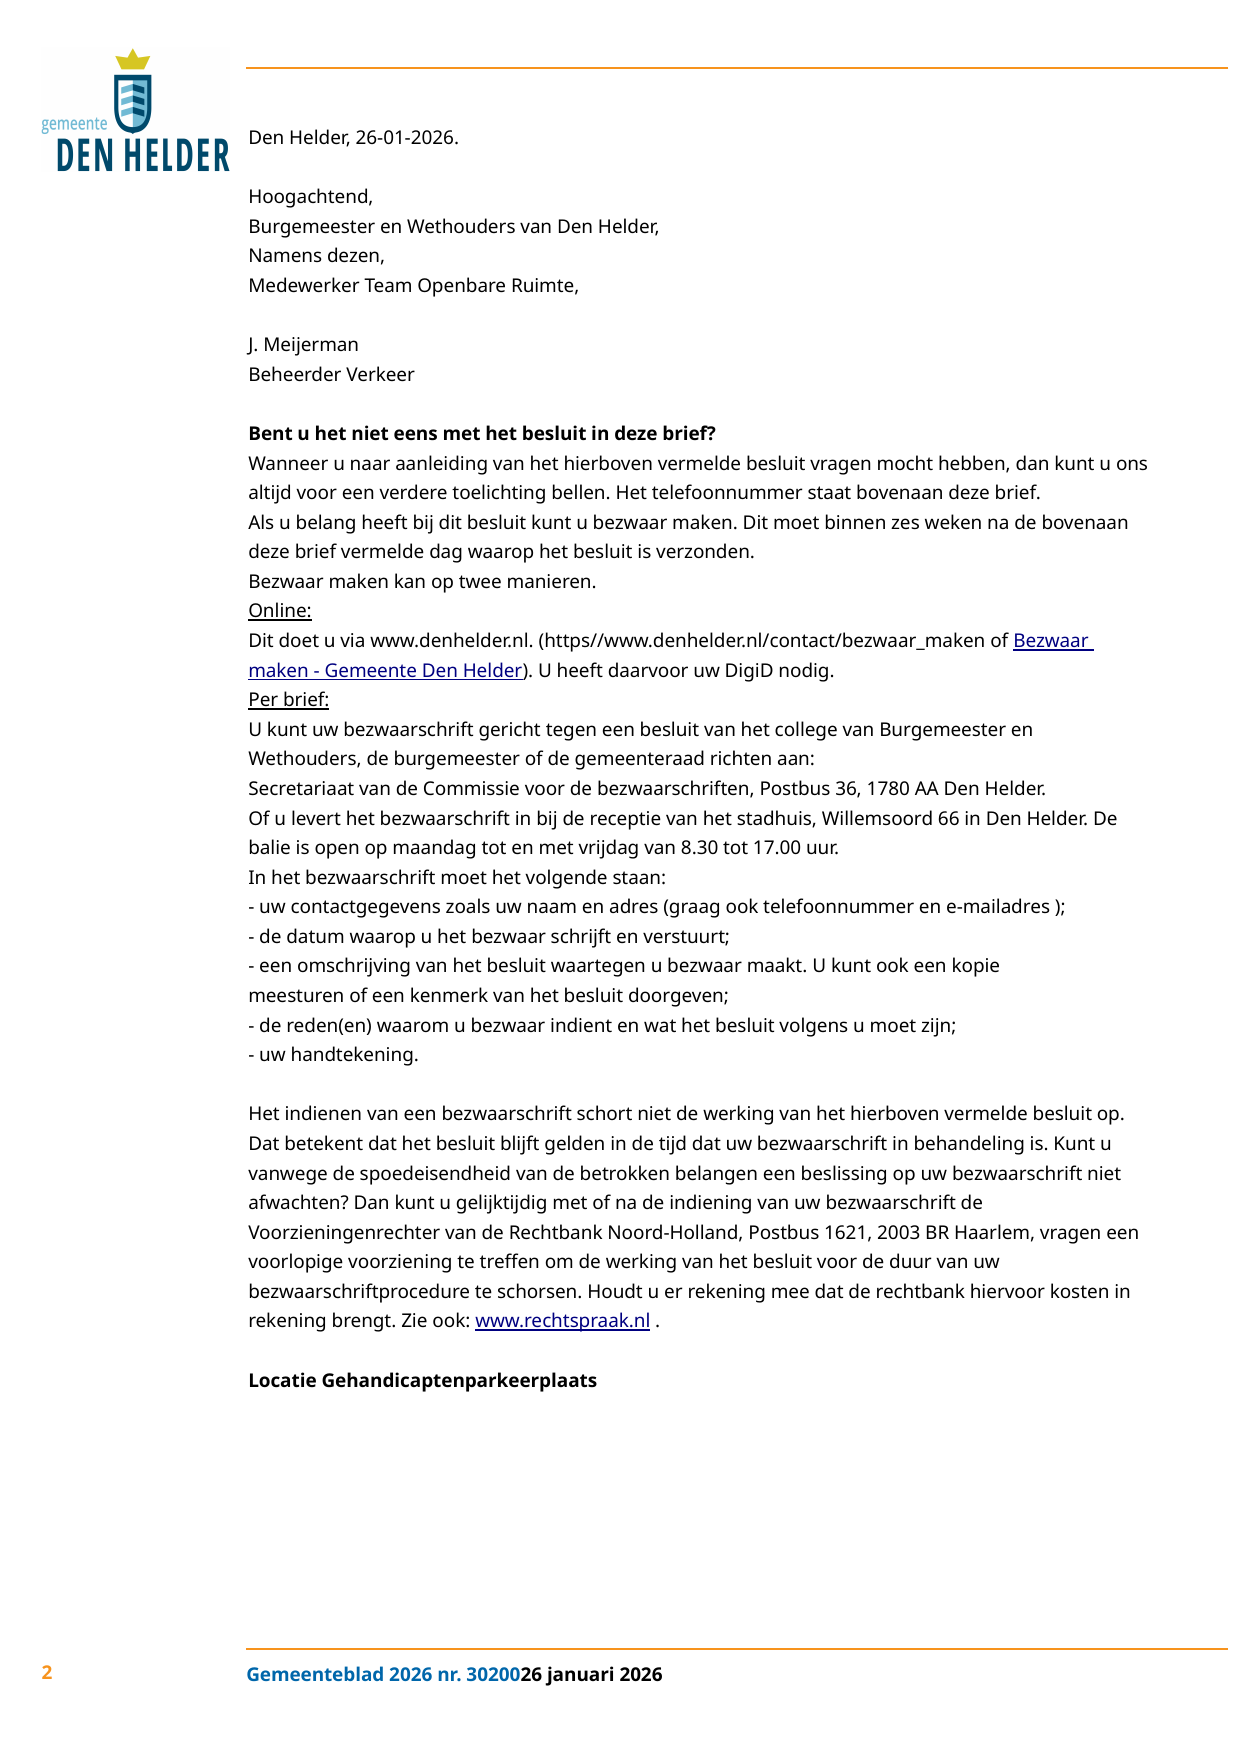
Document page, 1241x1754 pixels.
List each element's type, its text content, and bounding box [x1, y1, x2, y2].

text meesturen of een kenmerk van het besluit doorgeven; [248, 982, 1152, 1008]
text Bezwaar maken kan op twee manieren. [248, 568, 1152, 594]
text Burgemeester en Wethouders van Den Helder, [248, 213, 1152, 239]
text Hoogachtend, [248, 183, 1152, 209]
text Den Helder, 26-01-2026. [248, 124, 1152, 150]
text - de datum waarop u het bezwaar schrijft en verstuurt; [248, 923, 1152, 949]
picture [63, 144, 68, 165]
text - uw handtekening. [248, 1041, 1152, 1067]
text - uw contactgegevens zoals uw naam en adres (graag ook telefoonnummer en e-mailadres ); [248, 893, 1152, 919]
text Secretariaat van de Commissie voor de bezwaarschriften, Postbus 36, 1780 AA Den Helder. [248, 775, 1152, 801]
text - een omschrijving van het besluit waartegen u bezwaar maakt. U kunt ook een kopie [248, 953, 1152, 978]
picture [130, 157, 135, 172]
picture [182, 144, 187, 165]
text Online: [248, 598, 1152, 623]
text balie is open op maandag tot en met vrijdag van 8.30 tot 17.00 uur. [248, 834, 1152, 860]
text In het bezwaarschrift moet het volgende staan: [248, 864, 1152, 890]
picture [41, 47, 231, 172]
text Dit doet u via www.denhelder.nl. (https//www.denhelder.nl/contact/bezwaar_maken of Bezwaar maken - Gemeente Den Helder). U heeft daarvoor uw DigiD nodig. [248, 627, 1152, 683]
text Als u belang heeft bij dit besluit kunt u bezwaar maken. Dit moet binnen zes weken na de bovenaan deze brief vermelde dag waarop het besluit is verzonden. [248, 509, 1152, 564]
text Wanneer u naar aanleiding van het hierboven vermelde besluit vragen mocht hebben, dan kunt u ons altijd voor een verdere toelichting bellen. Het telefoonnummer staat bovenaan deze brief. [248, 450, 1152, 505]
text Beheerder Verkeer [248, 361, 1152, 387]
picture [100, 154, 106, 172]
text Het indienen van een bezwaarschrift schort niet de werking van het hierboven vermelde besluit op. Dat betekent dat het besluit blijft gelden in de tijd dat uw bezwaarschrift in behandeling is. Kunt u vanwege de spoedeisendheid van de betrokken belangen een beslissing op uw bezwaarschrift niet afwachten? Dan kunt u gelijktijdig met of na de indiening van uw bezwaarschrift de Voorzieningenrechter van de Rechtbank Noord-Holland, Postbus 1621, 2003 BR Haarlem, vragen een voorlopige voorziening te treffen om de werking van het besluit voor de duur van uw bezwaarschriftprocedure te schorsen. Houdt u er rekening mee dat de rechtbank hiervoor kosten in rekening brengt. Zie ook: www.rechtspraak.nl . [248, 1101, 1152, 1333]
text J. Meijerman [248, 331, 1152, 357]
picture [220, 160, 224, 172]
text - de reden(en) waarom u bezwaar indient en wat het besluit volgens u moet zijn; [248, 1012, 1152, 1038]
text Per brief: [248, 686, 1152, 712]
text Namens dezen, [248, 243, 1152, 268]
text Bent u het niet eens met het besluit in deze brief? [248, 420, 1152, 446]
text U kunt uw bezwaarschrift gericht tegen een besluit van het college van Burgemeester en Wethouders, de burgemeester of de gemeenteraad richten aan: [248, 716, 1152, 771]
text Medewerker Team Openbare Ruimte, [248, 272, 1152, 298]
text Of u levert het bezwaarschrift in bij de receptie van het stadhuis, Willemsoord 66 in Den Helder. De [248, 805, 1152, 831]
text Locatie Gehandicaptenparkeerplaats [248, 1367, 1152, 1393]
